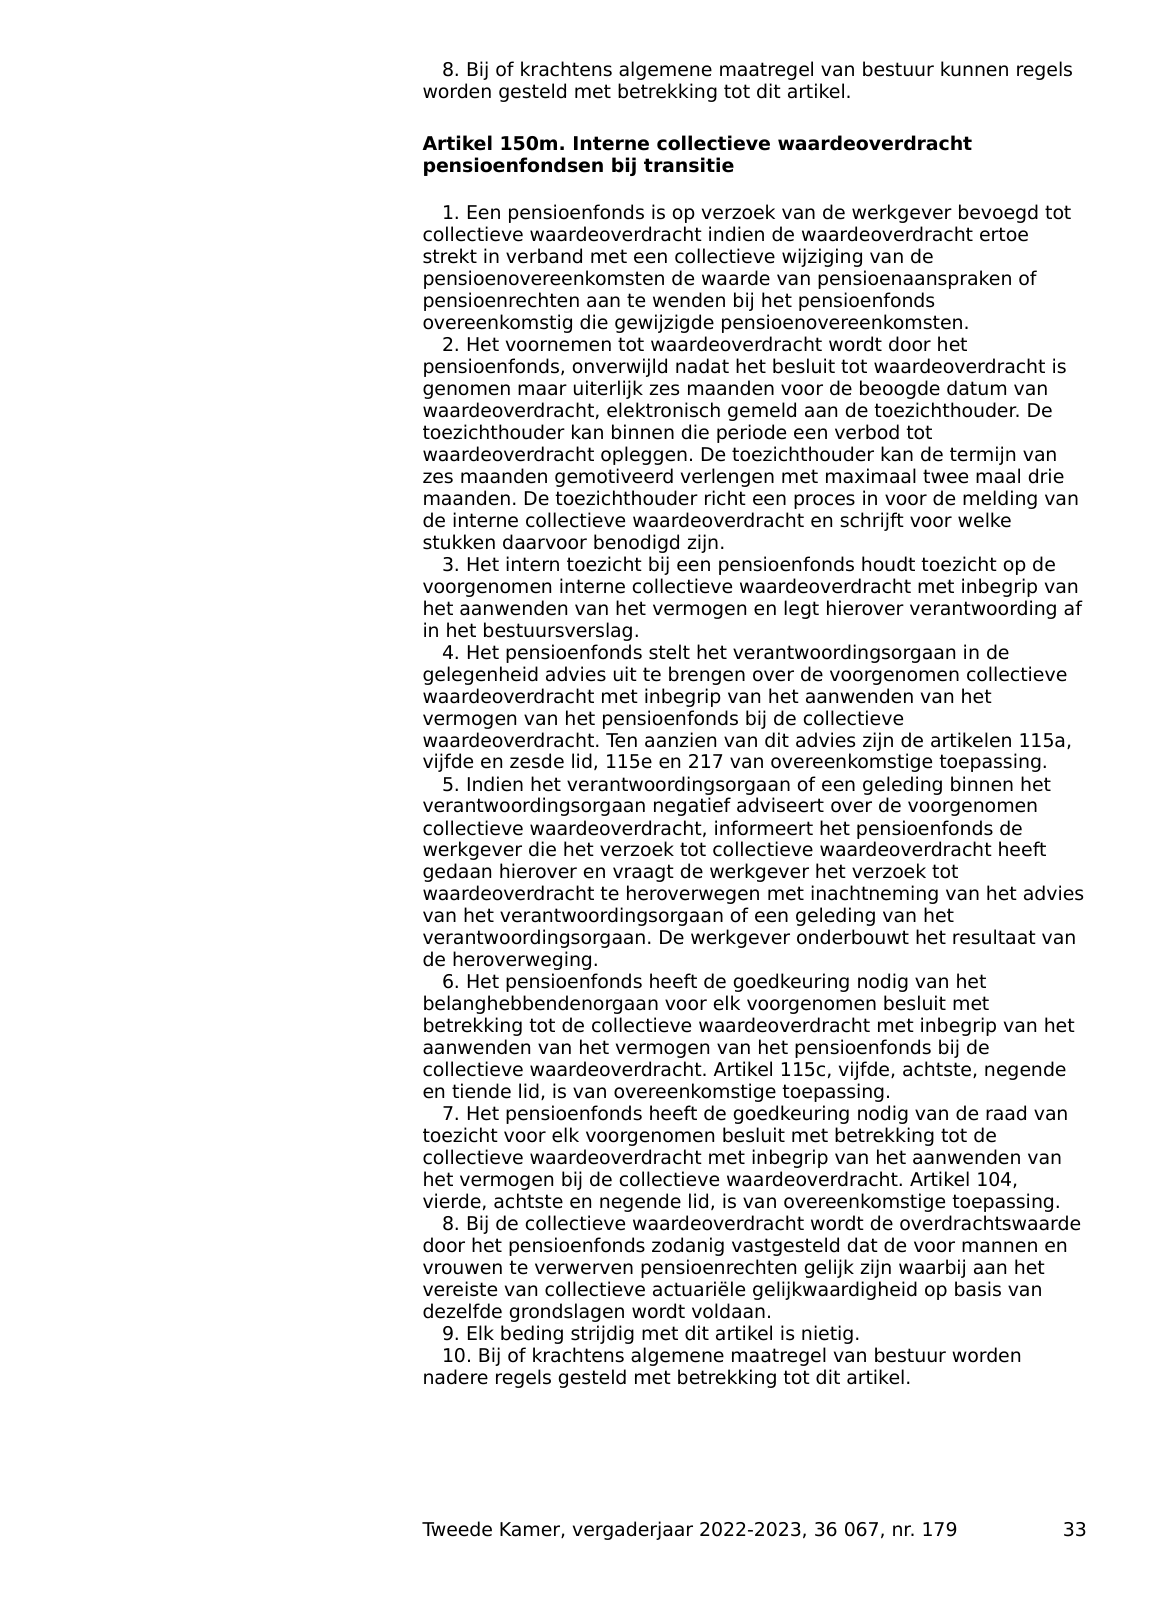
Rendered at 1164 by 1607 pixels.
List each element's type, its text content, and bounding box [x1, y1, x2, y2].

text 4. Het pensioenfonds stelt het verantwoordingsorgaan in de gelegenheid advies uit te brengen over de voorgenomen collectieve waardeoverdracht met inbegrip van het aanwenden van het vermogen van het pensioenfonds bij de collectieve waardeoverdracht. Ten aanzien van dit advies zijn de artikelen 115a, vijfde en zesde lid, 115e en 217 van overeenkomstige toepassing. [422, 642, 1087, 773]
text 2. Het voornemen tot waardeoverdracht wordt door het pensioenfonds, onverwijld nadat het besluit tot waardeoverdracht is genomen maar uiterlijk zes maanden voor de beoogde datum van waardeoverdracht, elektronisch gemeld aan de toezichthouder. De toezichthouder kan binnen die periode een verbod tot waardeoverdracht opleggen. De toezichthouder kan de termijn van zes maanden gemotiveerd verlengen met maximaal twee maal drie maanden. De toezichthouder richt een proces in voor de melding van de interne collectieve waardeoverdracht en schrijft voor welke stukken daarvoor benodigd zijn. [422, 334, 1087, 554]
text 1. Een pensioenfonds is op verzoek van de werkgever bevoegd tot collectieve waardeoverdracht indien de waardeoverdracht ertoe strekt in verband met een collectieve wijziging van de pensioenovereenkomsten de waarde van pensioenaanspraken of pensioenrechten aan te wenden bij het pensioenfonds overeenkomstig die gewijzigde pensioenovereenkomsten. [422, 202, 1087, 334]
text 5. Indien het verantwoordingsorgaan of een geleding binnen het verantwoordingsorgaan negatief adviseert over de voorgenomen collectieve waardeoverdracht, informeert het pensioenfonds de werkgever die het verzoek tot collectieve waardeoverdracht heeft gedaan hierover en vraagt de werkgever het verzoek tot waardeoverdracht te heroverwegen met inachtneming van het advies van het verantwoordingsorgaan of een geleding van het verantwoordingsorgaan. De werkgever onderbouwt het resultaat van de heroverweging. [422, 773, 1087, 971]
text 9. Elk beding strijdig met dit artikel is nietig. [422, 1323, 1087, 1345]
text 7. Het pensioenfonds heeft de goedkeuring nodig van de raad van toezicht voor elk voorgenomen besluit met betrekking tot de collectieve waardeoverdracht met inbegrip van het aanwenden van het vermogen bij de collectieve waardeoverdracht. Artikel 104, vierde, achtste en negende lid, is van overeenkomstige toepassing. [422, 1103, 1087, 1213]
subtitle Artikel 150m. Interne collectieve waardeoverdracht pensioenfondsen bij transitie [422, 133, 1087, 177]
text 3. Het intern toezicht bij een pensioenfonds houdt toezicht op de voorgenomen interne collectieve waardeoverdracht met inbegrip van het aanwenden van het vermogen en legt hierover verantwoording af in het bestuursverslag. [422, 554, 1087, 642]
text 8. Bij of krachtens algemene maatregel van bestuur kunnen regels worden gesteld met betrekking tot dit artikel. [422, 59, 1087, 103]
text 8. Bij de collectieve waardeoverdracht wordt de overdrachtswaarde door het pensioenfonds zodanig vastgesteld dat de voor mannen en vrouwen te verwerven pensioenrechten gelijk zijn waarbij aan het vereiste van collectieve actuariële gelijkwaardigheid op basis van dezelfde grondslagen wordt voldaan. [422, 1213, 1087, 1323]
text 10. Bij of krachtens algemene maatregel van bestuur worden nadere regels gesteld met betrekking tot dit artikel. [422, 1345, 1087, 1389]
text 6. Het pensioenfonds heeft de goedkeuring nodig van het belanghebbendenorgaan voor elk voorgenomen besluit met betrekking tot de collectieve waardeoverdracht met inbegrip van het aanwenden van het vermogen van het pensioenfonds bij de collectieve waardeoverdracht. Artikel 115c, vijfde, achtste, negende en tiende lid, is van overeenkomstige toepassing. [422, 971, 1087, 1103]
